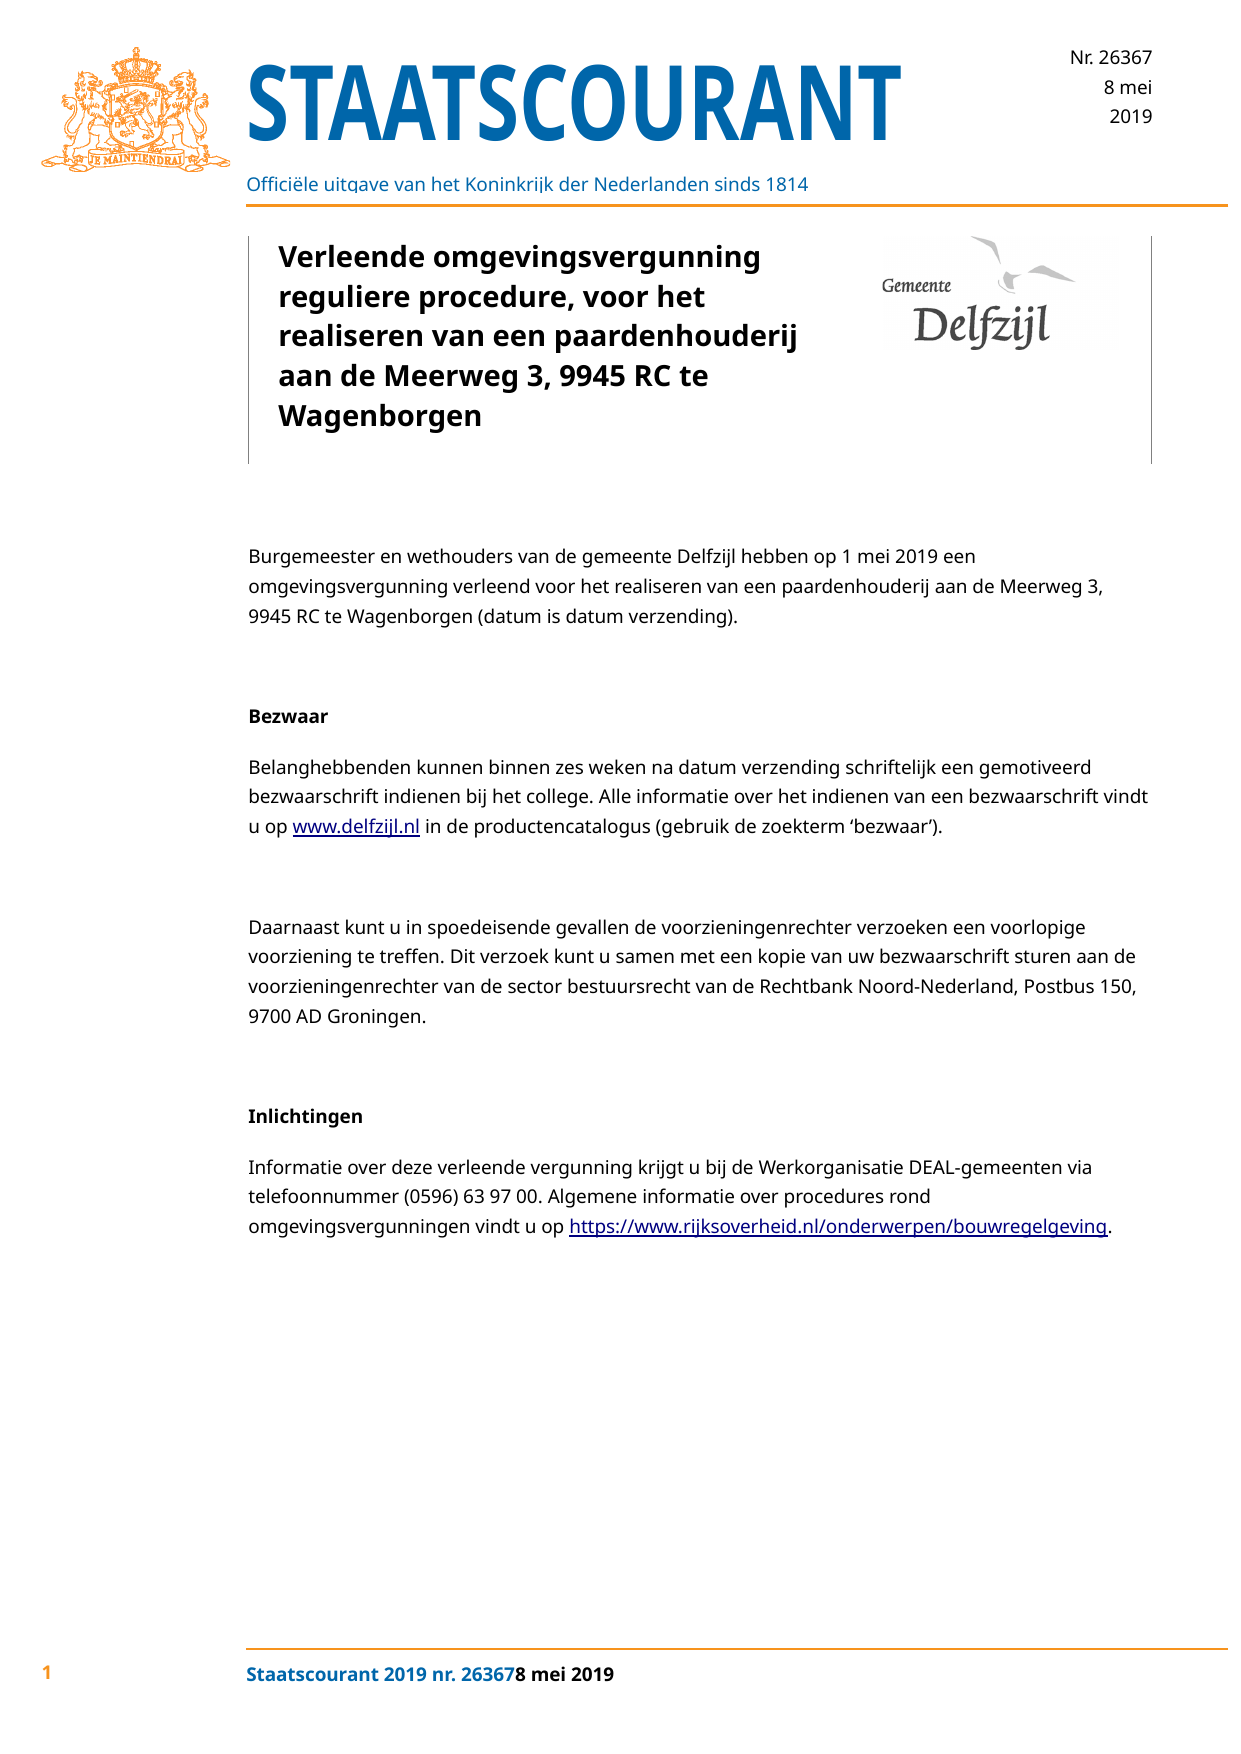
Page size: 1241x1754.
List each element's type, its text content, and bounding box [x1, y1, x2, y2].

picture [41, 47, 231, 172]
table_header Verleende omgevingsvergunning reguliere procedure, voor het realiseren van een paardenhouderij aan de Meerweg 3, 9945 RC te Wagenborgen [249, 236, 850, 464]
text Daarnaast kunt u in spoedeisende gevallen de voorzieningenrechter verzoeken een voorlopige voorziening te treffen. Dit verzoek kunt u samen met een kopie van uw bezwaarschrift sturen aan de voorzieningenrechter van de sector bestuursrecht van de Rechtbank Noord-Nederland, Postbus 150, 9700 AD Groningen. [248, 914, 1152, 1029]
table_header [850, 236, 1151, 464]
text Burgemeester en wethouders van de gemeente Delfzijl hebben op 1 mei 2019 een omgevingsvergunning verleend voor het realiseren van een paardenhouderij aan de Meerweg 3, 9945 RC te Wagenborgen (datum is datum verzending). [248, 544, 1152, 629]
text Belanghebbenden kunnen binnen zes weken na datum verzending schriftelijk een gemotiveerd bezwaarschrift indienen bij het college. Alle informatie over het indienen van een bezwaarschrift vindt u op www.delfzijl.nl in de productencatalogus (gebruik de zoekterm ‘bezwaar’). [248, 754, 1152, 839]
text Inlichtingen [248, 1104, 1152, 1129]
text Informatie over deze verleende vergunning krijgt u bij de Werkorganisatie DEAL-gemeenten via telefoonnummer (0596) 63 97 00. Algemene informatie over procedures rond omgevingsvergunningen vindt u op https://www.rijksoverheid.nl/onderwerpen/bouwregelgeving. [248, 1154, 1152, 1239]
text Bezwaar [248, 704, 1152, 729]
picture [882, 236, 1119, 350]
